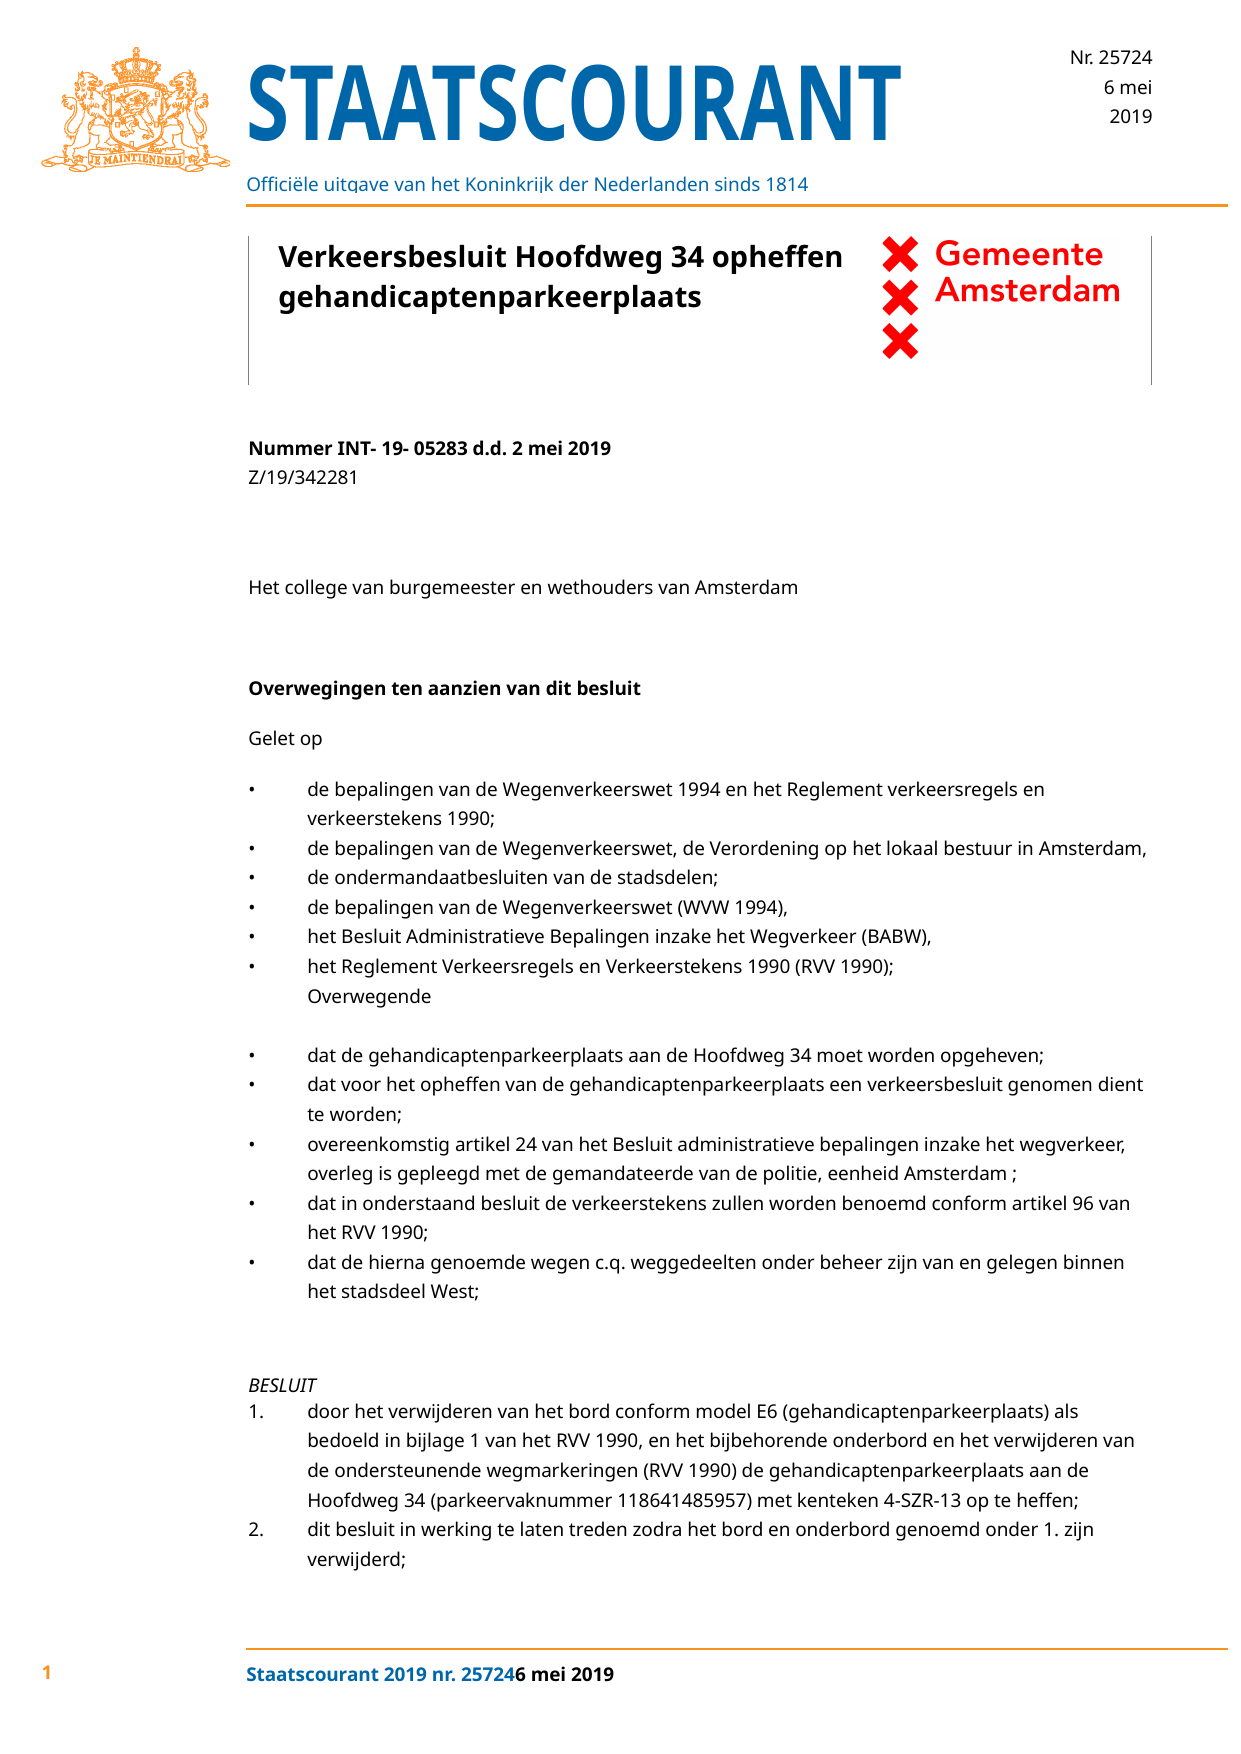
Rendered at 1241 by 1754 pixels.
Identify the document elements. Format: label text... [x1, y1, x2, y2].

text Het college van burgemeester en wethouders van Amsterdam [248, 574, 1152, 600]
list dat de hierna genoemde wegen c.q. weggedeelten onder beheer zijn van en gelegen binnen het stadsdeel West; [248, 1249, 1152, 1304]
list de bepalingen van de Wegenverkeerswet, de Verordening op het lokaal bestuur in Amsterdam, [248, 835, 1152, 861]
list overeenkomstig artikel 24 van het Besluit administratieve bepalingen inzake het wegverkeer, overleg is gepleegd met de gemandateerde van de politie, eenheid Amsterdam ; [248, 1131, 1152, 1186]
list het Reglement Verkeersregels en Verkeerstekens 1990 (RVV 1990); [248, 953, 1152, 979]
picture [41, 47, 231, 172]
list dat de gehandicaptenparkeerplaats aan de Hoofdweg 34 moet worden opgeheven; [248, 1042, 1152, 1068]
list de bepalingen van de Wegenverkeerswet 1994 en het Reglement verkeersregels en verkeerstekens 1990; [248, 776, 1152, 831]
list Overwegende [248, 983, 1152, 1009]
list de bepalingen van de Wegenverkeerswet (WVW 1994), [248, 894, 1152, 920]
list dit besluit in werking te laten treden zodra het bord en onderbord genoemd onder 1. zijn verwijderd; [248, 1516, 1152, 1572]
picture [882, 236, 1119, 359]
list het Besluit Administratieve Bepalingen inzake het Wegverkeer (BABW), [248, 924, 1152, 949]
table_header Verkeersbesluit Hoofdweg 34 opheffen gehandicaptenparkeerplaats [249, 236, 850, 385]
text Nummer INT- 19- 05283 d.d. 2 mei 2019 [248, 435, 1152, 461]
text Z/19/342281 [248, 464, 1152, 490]
text Gelet op [248, 725, 1152, 751]
list dat voor het opheffen van de gehandicaptenparkeerplaats een verkeersbesluit genomen dient te worden; [248, 1072, 1152, 1127]
list dat in onderstaand besluit de verkeerstekens zullen worden benoemd conform artikel 96 van het RVV 1990; [248, 1190, 1152, 1245]
text Overwegingen ten aanzien van dit besluit [248, 675, 1152, 701]
list de ondermandaatbesluiten van de stadsdelen; [248, 864, 1152, 890]
text BESLUIT [248, 1372, 1152, 1398]
table_header [850, 236, 1151, 385]
list door het verwijderen van het bord conform model E6 (gehandicaptenparkeerplaats) als bedoeld in bijlage 1 van het RVV 1990, en het bijbehorende onderbord en het verwijderen van de ondersteunende wegmarkeringen (RVV 1990) de gehandicaptenparkeerplaats aan de Hoofdweg 34 (parkeervaknummer 118641485957) met kenteken 4-SZR-13 op te heffen; [248, 1398, 1152, 1512]
